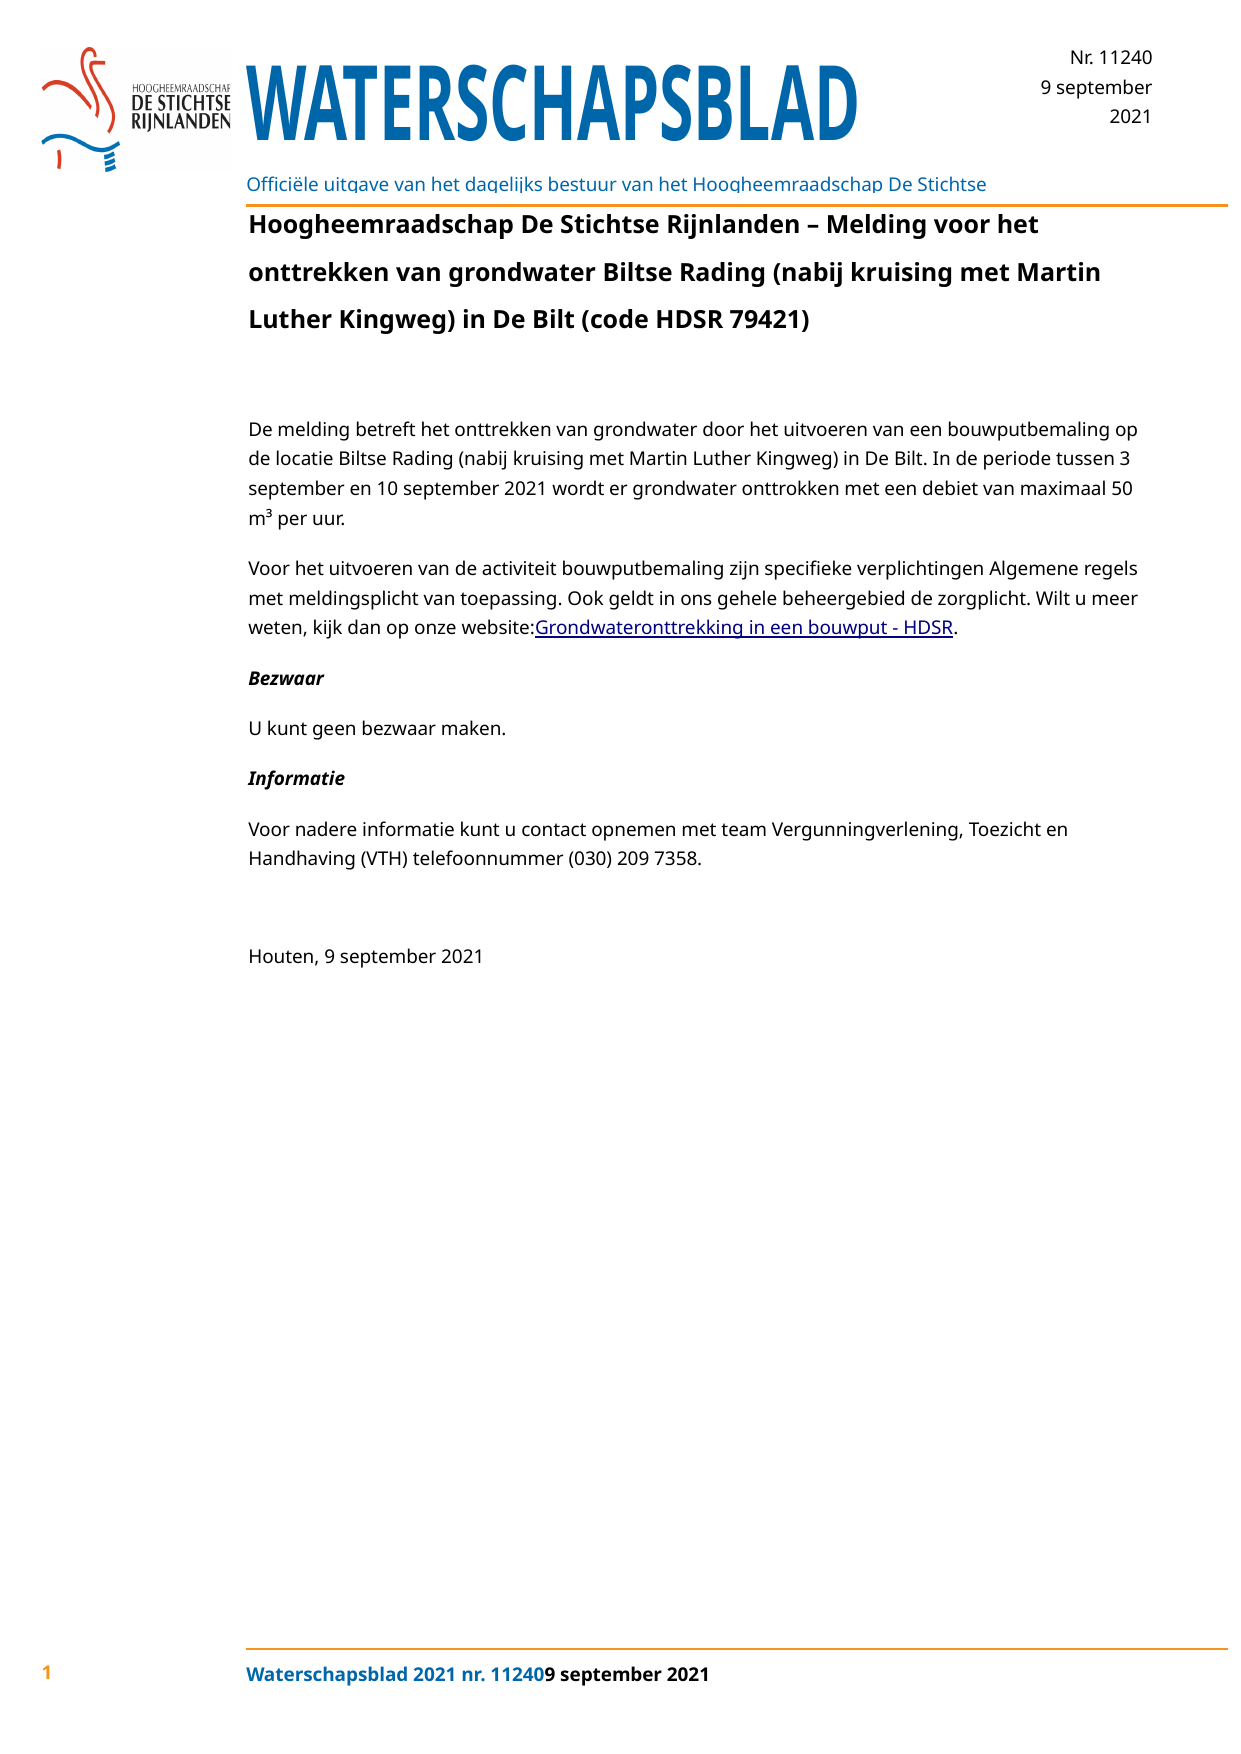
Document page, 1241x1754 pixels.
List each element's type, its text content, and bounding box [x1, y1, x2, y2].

text De melding betreft het onttrekken van grondwater door het uitvoeren van een bouwputbemaling op de locatie Biltse Rading (nabij kruising met Martin Luther Kingweg) in De Bilt. In de periode tussen 3 september en 10 september 2021 wordt er grondwater onttrokken met een debiet van maximaal 50 m³ per uur. [248, 416, 1152, 530]
text Voor het uitvoeren van de activiteit bouwputbemaling zijn specifieke verplichtingen Algemene regels met meldingsplicht van toepassing. Ook geldt in ons gehele beheergebied de zorgplicht. Wilt u meer weten, kijk dan op onze website:Grondwateronttrekking in een bouwput - HDSR. [248, 555, 1152, 640]
picture [41, 47, 231, 172]
text Hoogheemraadschap De Stichtse Rijnlanden – Melding voor het onttrekken van grondwater Biltse Rading (nabij kruising met Martin Luther Kingweg) in De Bilt (code HDSR 79421) [248, 207, 1152, 336]
text Houten, 9 september 2021 [248, 944, 1152, 969]
text Voor nadere informatie kunt u contact opnemen met team Vergunningverlening, Toezicht en Handhaving (VTH) telefoonnummer (030) 209 7358. [248, 816, 1152, 871]
text Informatie [248, 766, 1152, 791]
text U kunt geen bezwaar maken. [248, 715, 1152, 741]
text Bezwaar [248, 665, 1152, 690]
